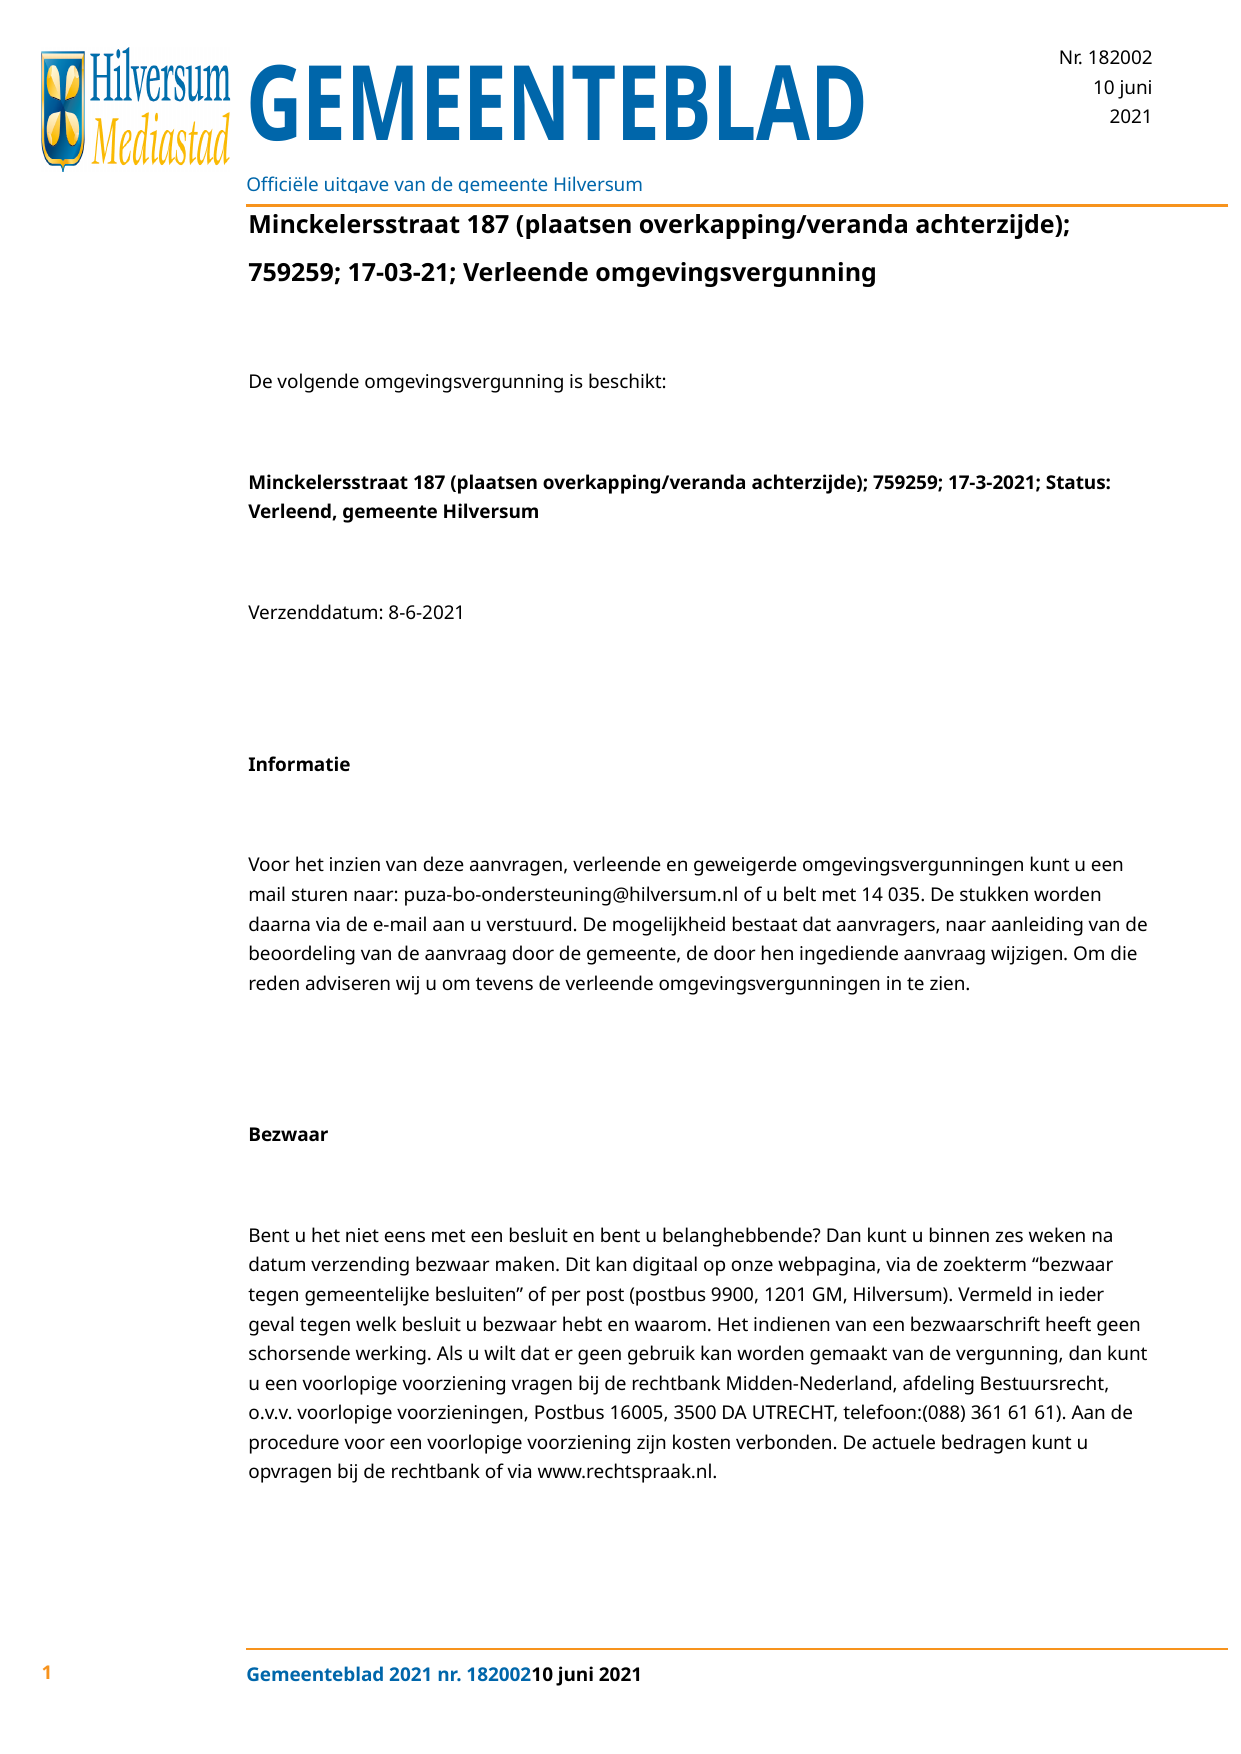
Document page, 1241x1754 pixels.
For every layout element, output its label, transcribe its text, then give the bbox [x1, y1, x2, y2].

text De volgende omgevingsvergunning is beschikt: [248, 368, 1152, 394]
picture [41, 47, 231, 172]
text Informatie [248, 751, 1152, 777]
text Minckelersstraat 187 (plaatsen overkapping/veranda achterzijde); 759259; 17-3-2021; Status: Verleend, gemeente Hilversum [248, 469, 1152, 524]
text Bezwaar [248, 1121, 1152, 1147]
text Minckelersstraat 187 (plaatsen overkapping/veranda achterzijde); 759259; 17-03-21; Verleende omgevingsvergunning [248, 207, 1152, 288]
text Verzenddatum: 8-6-2021 [248, 599, 1152, 625]
text Bent u het niet eens met een besluit en bent u belanghebbende? Dan kunt u binnen zes weken na datum verzending bezwaar maken. Dit kan digitaal op onze webpagina, via de zoekterm “bezwaar tegen gemeentelijke besluiten” of per post (postbus 9900, 1201 GM, Hilversum). Vermeld in ieder geval tegen welk besluit u bezwaar hebt en waarom. Het indienen van een bezwaarschrift heeft geen schorsende werking. Als u wilt dat er geen gebruik kan worden gemaakt van de vergunning, dan kunt u een voorlopige voorziening vragen bij de rechtbank Midden-Nederland, afdeling Bestuursrecht, o.v.v. voorlopige voorzieningen, Postbus 16005, 3500 DA UTRECHT, telefoon:(088) 361 61 61). Aan de procedure voor een voorlopige voorziening zijn kosten verbonden. De actuele bedragen kunt u opvragen bij de rechtbank of via www.rechtspraak.nl. [248, 1222, 1152, 1484]
text Voor het inzien van deze aanvragen, verleende en geweigerde omgevingsvergunningen kunt u een mail sturen naar: puza-bo-ondersteuning@hilversum.nl of u belt met 14 035. De stukken worden daarna via de e-mail aan u verstuurd. De mogelijkheid bestaat dat aanvragers, naar aanleiding van de beoordeling van de aanvraag door de gemeente, de door hen ingediende aanvraag wijzigen. Om die reden adviseren wij u om tevens de verleende omgevingsvergunningen in te zien. [248, 852, 1152, 996]
